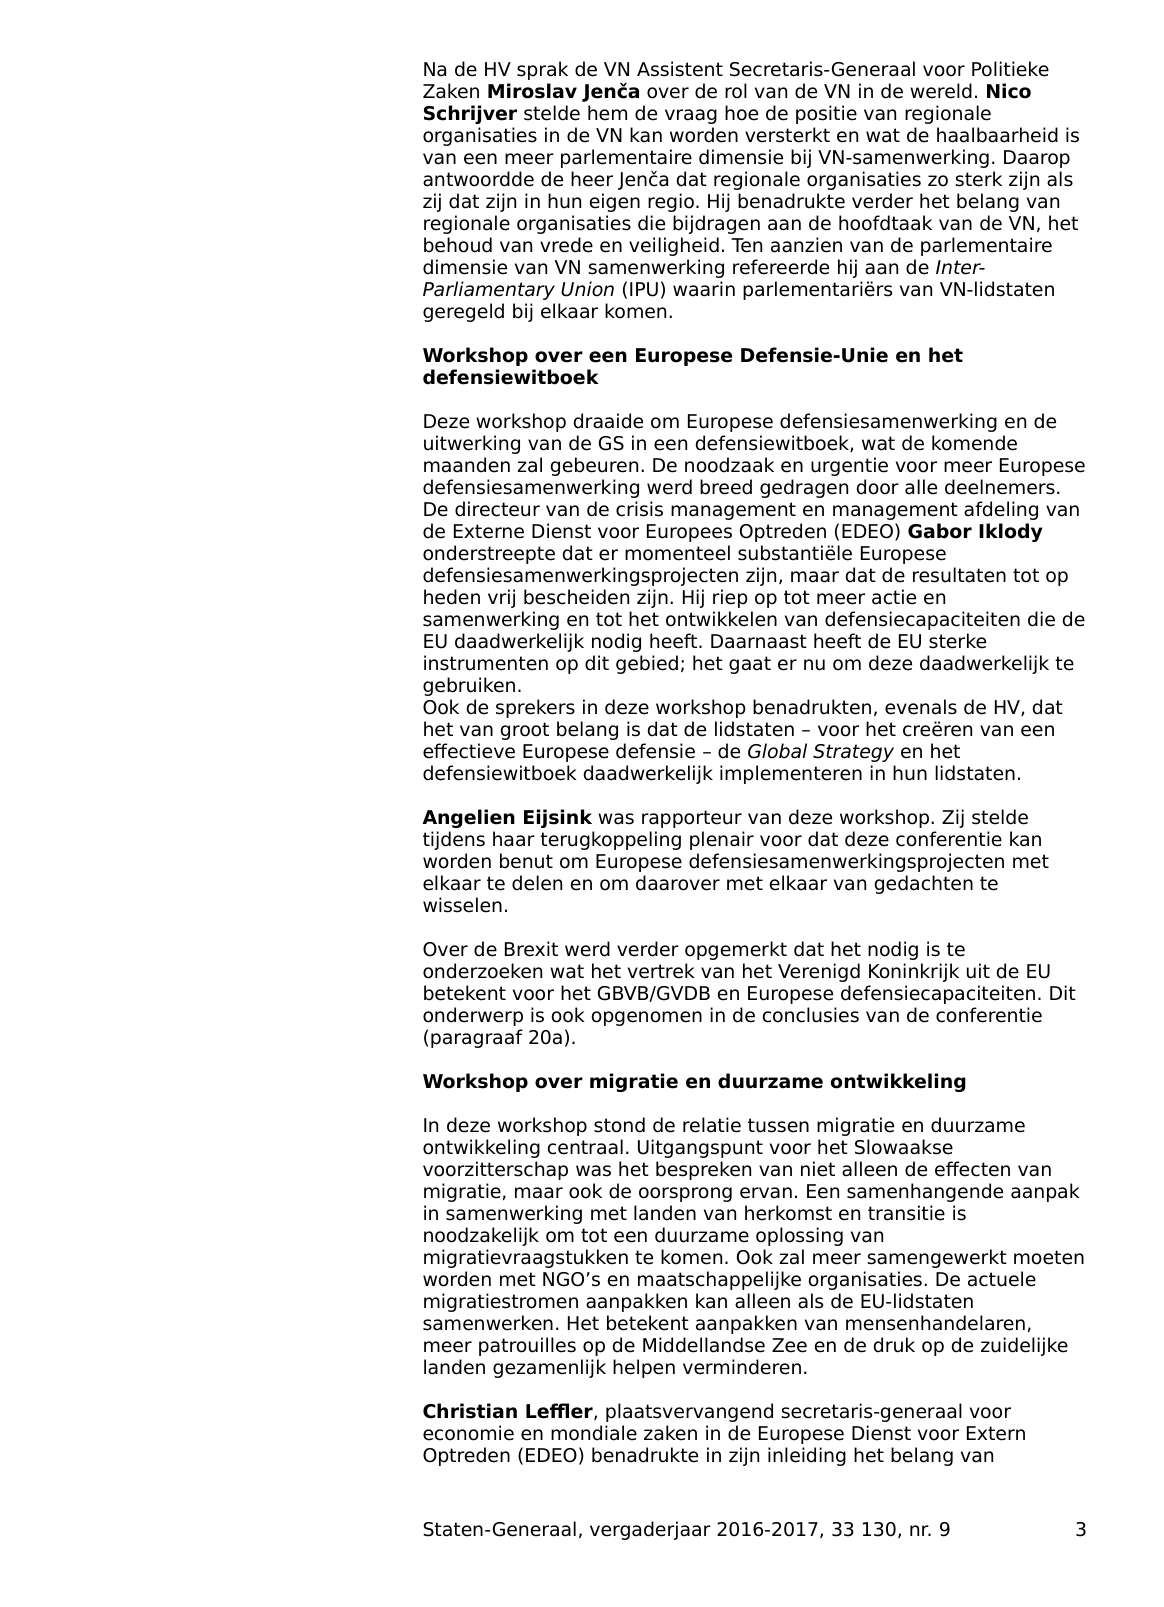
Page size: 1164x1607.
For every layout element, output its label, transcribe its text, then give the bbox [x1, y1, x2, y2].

text Deze workshop draaide om Europese defensiesamenwerking en de uitwerking van de GS in een defensiewitboek, wat de komende maanden zal gebeuren. De noodzaak en urgentie voor meer Europese defensiesamenwerking werd breed gedragen door alle deelnemers. De directeur van de crisis management en management afdeling van de Externe Dienst voor Europees Optreden (EDEO) Gabor Iklody onderstreepte dat er momenteel substantiële Europese defensiesamenwerkingsprojecten zijn, maar dat de resultaten tot op heden vrij bescheiden zijn. Hij riep op tot meer actie en samenwerking en tot het ontwikkelen van defensiecapaciteiten die de EU daadwerkelijk nodig heeft. Daarnaast heeft de EU sterke instrumenten op dit gebied; het gaat er nu om deze daadwerkelijk te gebruiken. [422, 411, 1087, 697]
text Na de HV sprak de VN Assistent Secretaris-Generaal voor Politieke Zaken Miroslav Jenča over de rol van de VN in de wereld. Nico Schrijver stelde hem de vraag hoe de positie van regionale organisaties in de VN kan worden versterkt en wat de haalbaarheid is van een meer parlementaire dimensie bij VN-samenwerking. Daarop antwoordde de heer Jenča dat regionale organisaties zo sterk zijn als zij dat zijn in hun eigen regio. Hij benadrukte verder het belang van regionale organisaties die bijdragen aan de hoofdtaak van de VN, het behoud van vrede en veiligheid. Ten aanzien van de parlementaire dimensie van VN samenwerking refereerde hij aan de Inter-Parliamentary Union (IPU) waarin parlementariërs van VN-lidstaten geregeld bij elkaar komen. [422, 59, 1087, 323]
text Ook de sprekers in deze workshop benadrukten, evenals de HV, dat het van groot belang is dat de lidstaten – voor het creëren van een effectieve Europese defensie – de Global Strategy en het defensiewitboek daadwerkelijk implementeren in hun lidstaten. [422, 697, 1087, 785]
text Angelien Eijsink was rapporteur van deze workshop. Zij stelde tijdens haar terugkoppeling plenair voor dat deze conferentie kan worden benut om Europese defensiesamenwerkingsprojecten met elkaar te delen en om daarover met elkaar van gedachten te wisselen. [422, 807, 1087, 917]
text Christian Leffler, plaatsvervangend secretaris-generaal voor economie en mondiale zaken in de Europese Dienst voor Extern Optreden (EDEO) benadrukte in zijn inleiding het belang van [422, 1401, 1087, 1467]
subtitle Workshop over migratie en duurzame ontwikkeling [422, 1071, 1087, 1093]
subtitle Workshop over een Europese Defensie-Unie en het defensiewitboek [422, 345, 1087, 389]
text Over de Brexit werd verder opgemerkt dat het nodig is te onderzoeken wat het vertrek van het Verenigd Koninkrijk uit de EU betekent voor het GBVB/GVDB en Europese defensiecapaciteiten. Dit onderwerp is ook opgenomen in de conclusies van de conferentie (paragraaf 20a). [422, 939, 1087, 1049]
text In deze workshop stond de relatie tussen migratie en duurzame ontwikkeling centraal. Uitgangspunt voor het Slowaakse voorzitterschap was het bespreken van niet alleen de effecten van migratie, maar ook de oorsprong ervan. Een samenhangende aanpak in samenwerking met landen van herkomst en transitie is noodzakelijk om tot een duurzame oplossing van migratievraagstukken te komen. Ook zal meer samengewerkt moeten worden met NGO’s en maatschappelijke organisaties. De actuele migratiestromen aanpakken kan alleen als de EU-lidstaten samenwerken. Het betekent aanpakken van mensenhandelaren, meer patrouilles op de Middellandse Zee en de druk op de zuidelijke landen gezamenlijk helpen verminderen. [422, 1115, 1087, 1379]
